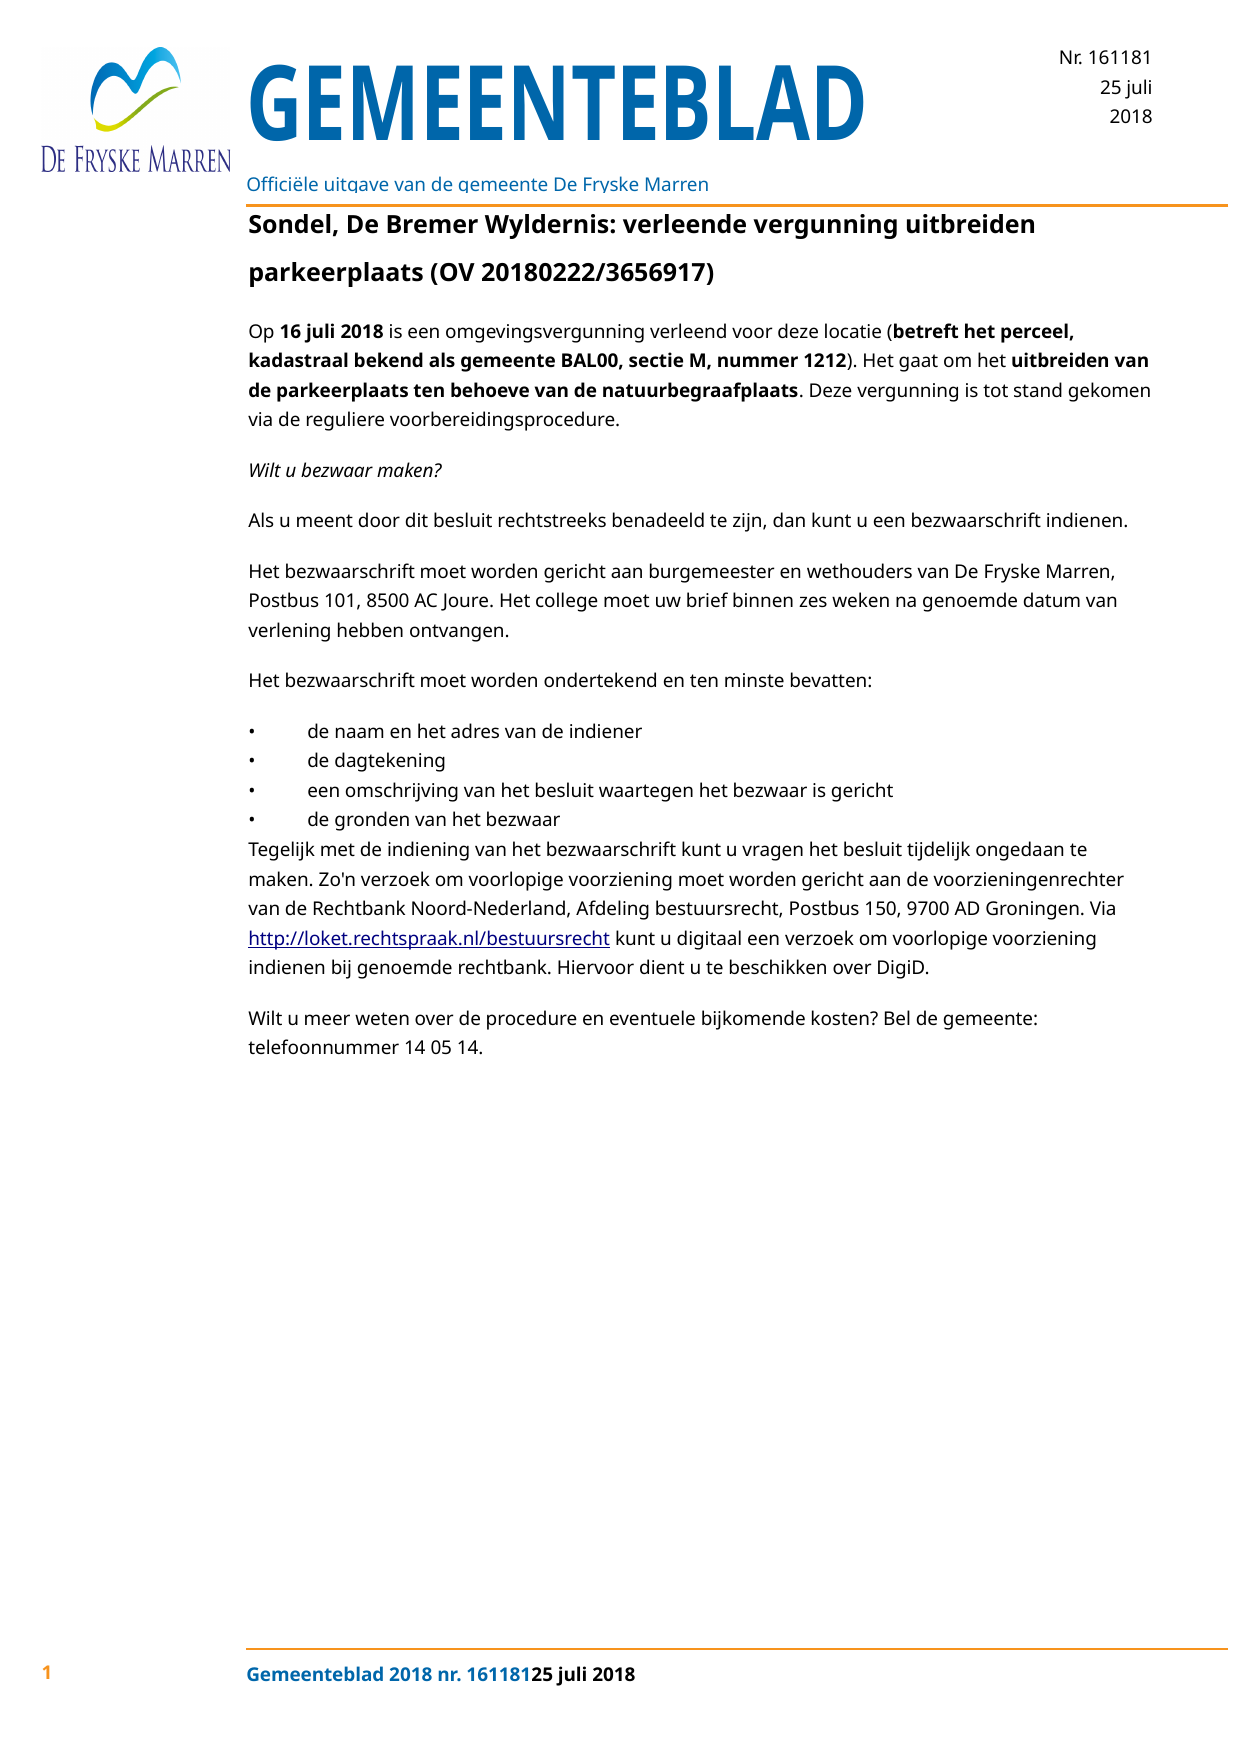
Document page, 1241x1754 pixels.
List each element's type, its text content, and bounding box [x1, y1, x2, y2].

text Sondel, De Bremer Wyldernis: verleende vergunning uitbreiden parkeerplaats (OV 20180222/3656917) [248, 207, 1152, 288]
text Op 16 juli 2018 is een omgevingsvergunning verleend voor deze locatie (betreft het perceel, kadastraal bekend als gemeente BAL00, sectie M, nummer 1212). Het gaat om het uitbreiden van de parkeerplaats ten behoeve van de natuurbegraafplaats. Deze vergunning is tot stand gekomen via de reguliere voorbereidingsprocedure. [248, 318, 1152, 432]
text Tegelijk met de indiening van het bezwaarschrift kunt u vragen het besluit tijdelijk ongedaan te maken. Zo'n verzoek om voorlopige voorziening moet worden gericht aan de voorzieningenrechter van de Rechtbank Noord-Nederland, Afdeling bestuursrecht, Postbus 150, 9700 AD Groningen. Via http://loket.rechtspraak.nl/bestuursrecht kunt u digitaal een verzoek om voorlopige voorziening indienen bij genoemde rechtbank. Hiervoor dient u te beschikken over DigiD. [248, 836, 1152, 980]
picture [41, 47, 231, 172]
list de gronden van het bezwaar [248, 807, 1152, 832]
list een omschrijving van het besluit waartegen het bezwaar is gericht [248, 777, 1152, 803]
text Het bezwaarschrift moet worden ondertekend en ten minste bevatten: [248, 667, 1152, 693]
list de dagtekening [248, 747, 1152, 773]
text Het bezwaarschrift moet worden gericht aan burgemeester en wethouders van De Fryske Marren, Postbus 101, 8500 AC Joure. Het college moet uw brief binnen zes weken na genoemde datum van verlening hebben ontvangen. [248, 558, 1152, 643]
text Wilt u bezwaar maken? [248, 457, 1152, 483]
text Wilt u meer weten over de procedure en eventuele bijkomende kosten? Bel de gemeente: telefoonnummer 14 05 14. [248, 1005, 1152, 1060]
list de naam en het adres van de indiener [248, 718, 1152, 744]
text Als u meent door dit besluit rechtstreeks benadeeld te zijn, dan kunt u een bezwaarschrift indienen. [248, 507, 1152, 533]
